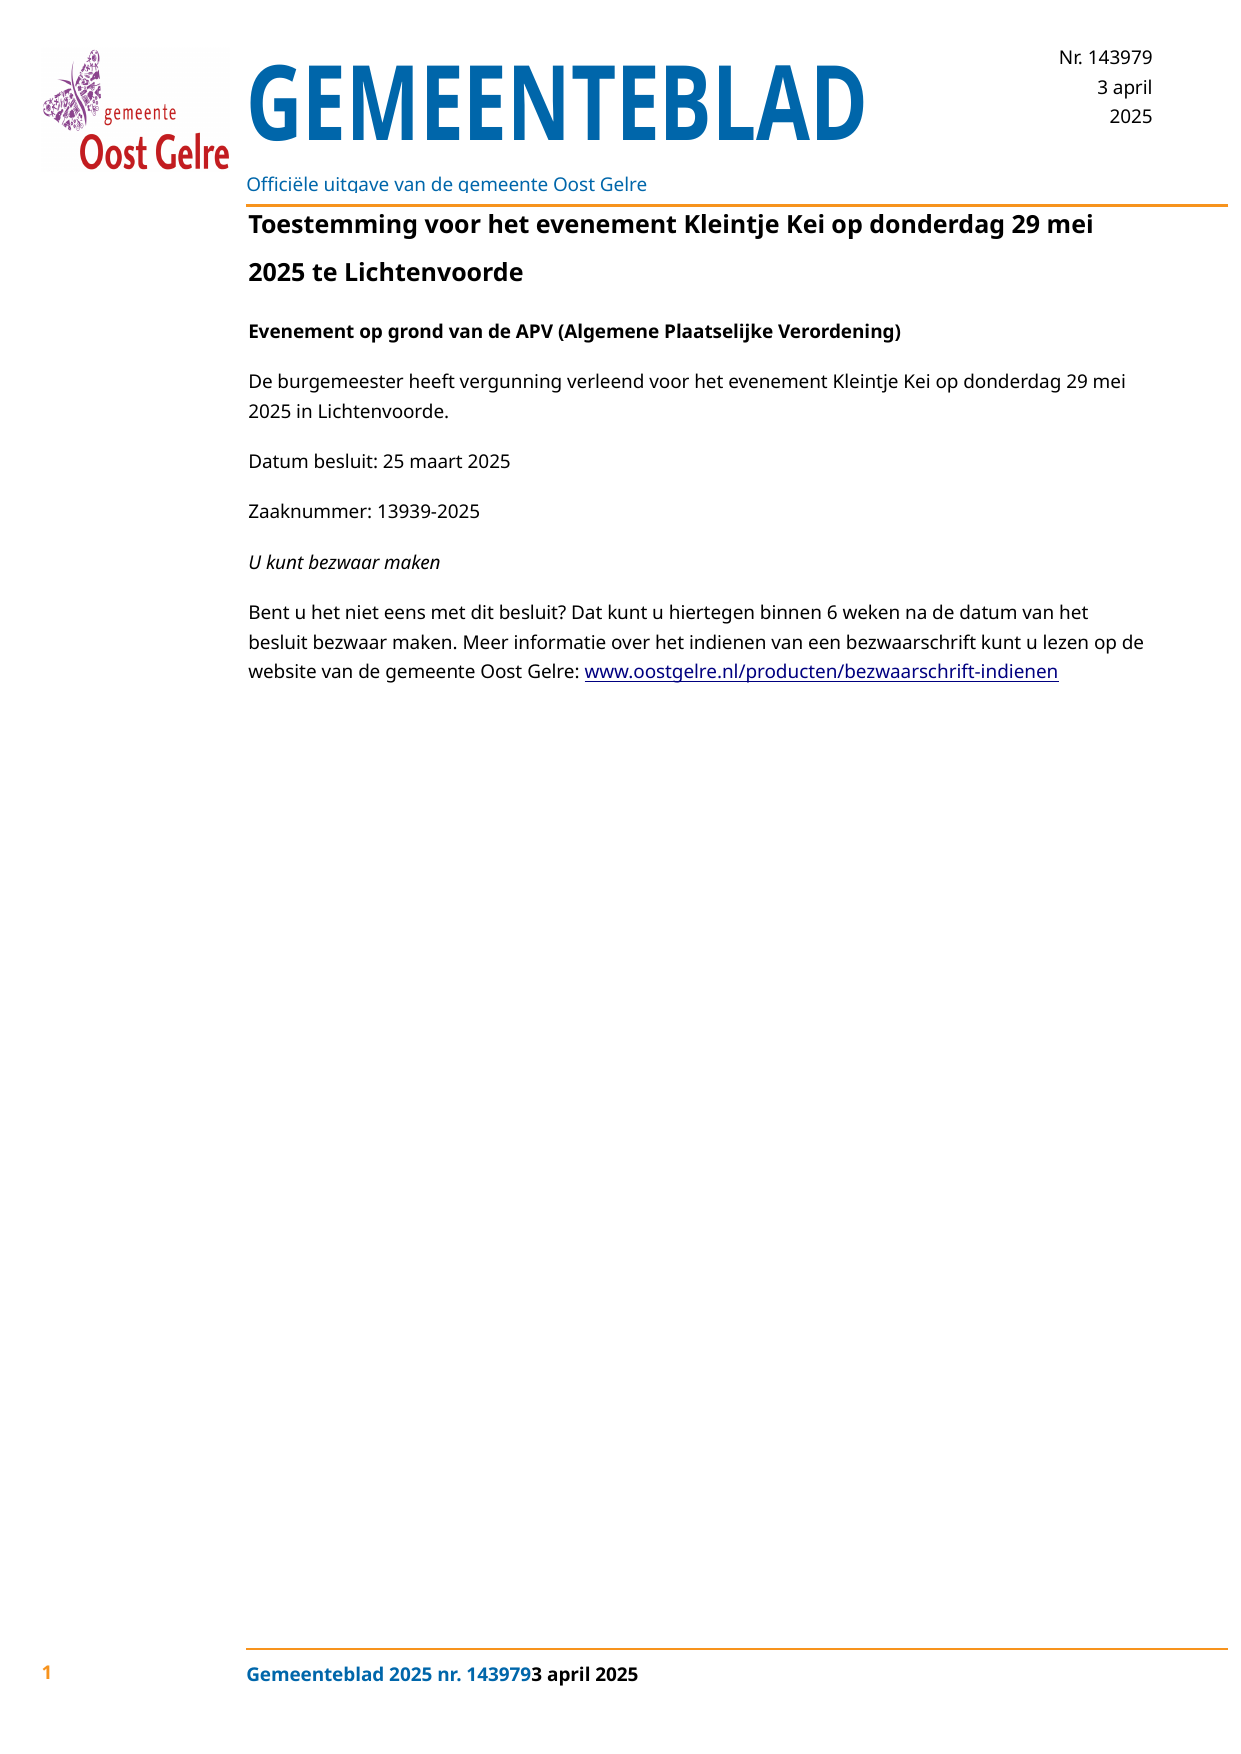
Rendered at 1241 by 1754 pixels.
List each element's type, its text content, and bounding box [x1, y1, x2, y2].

text U kunt bezwaar maken [248, 549, 1152, 575]
text Bent u het niet eens met dit besluit? Dat kunt u hiertegen binnen 6 weken na de datum van het besluit bezwaar maken. Meer informatie over het indienen van een bezwaarschrift kunt u lezen op de website van de gemeente Oost Gelre: www.oostgelre.nl/producten/bezwaarschrift-indienen [248, 599, 1152, 684]
text Toestemming voor het evenement Kleintje Kei op donderdag 29 mei 2025 te Lichtenvoorde [248, 207, 1152, 288]
text Evenement op grond van de APV (Algemene Plaatselijke Verordening) [248, 318, 1152, 344]
text De burgemeester heeft vergunning verleend voor het evenement Kleintje Kei op donderdag 29 mei 2025 in Lichtenvoorde. [248, 368, 1152, 424]
text Zaaknummer: 13939-2025 [248, 499, 1152, 524]
text Datum besluit: 25 maart 2025 [248, 448, 1152, 474]
picture [41, 47, 231, 172]
